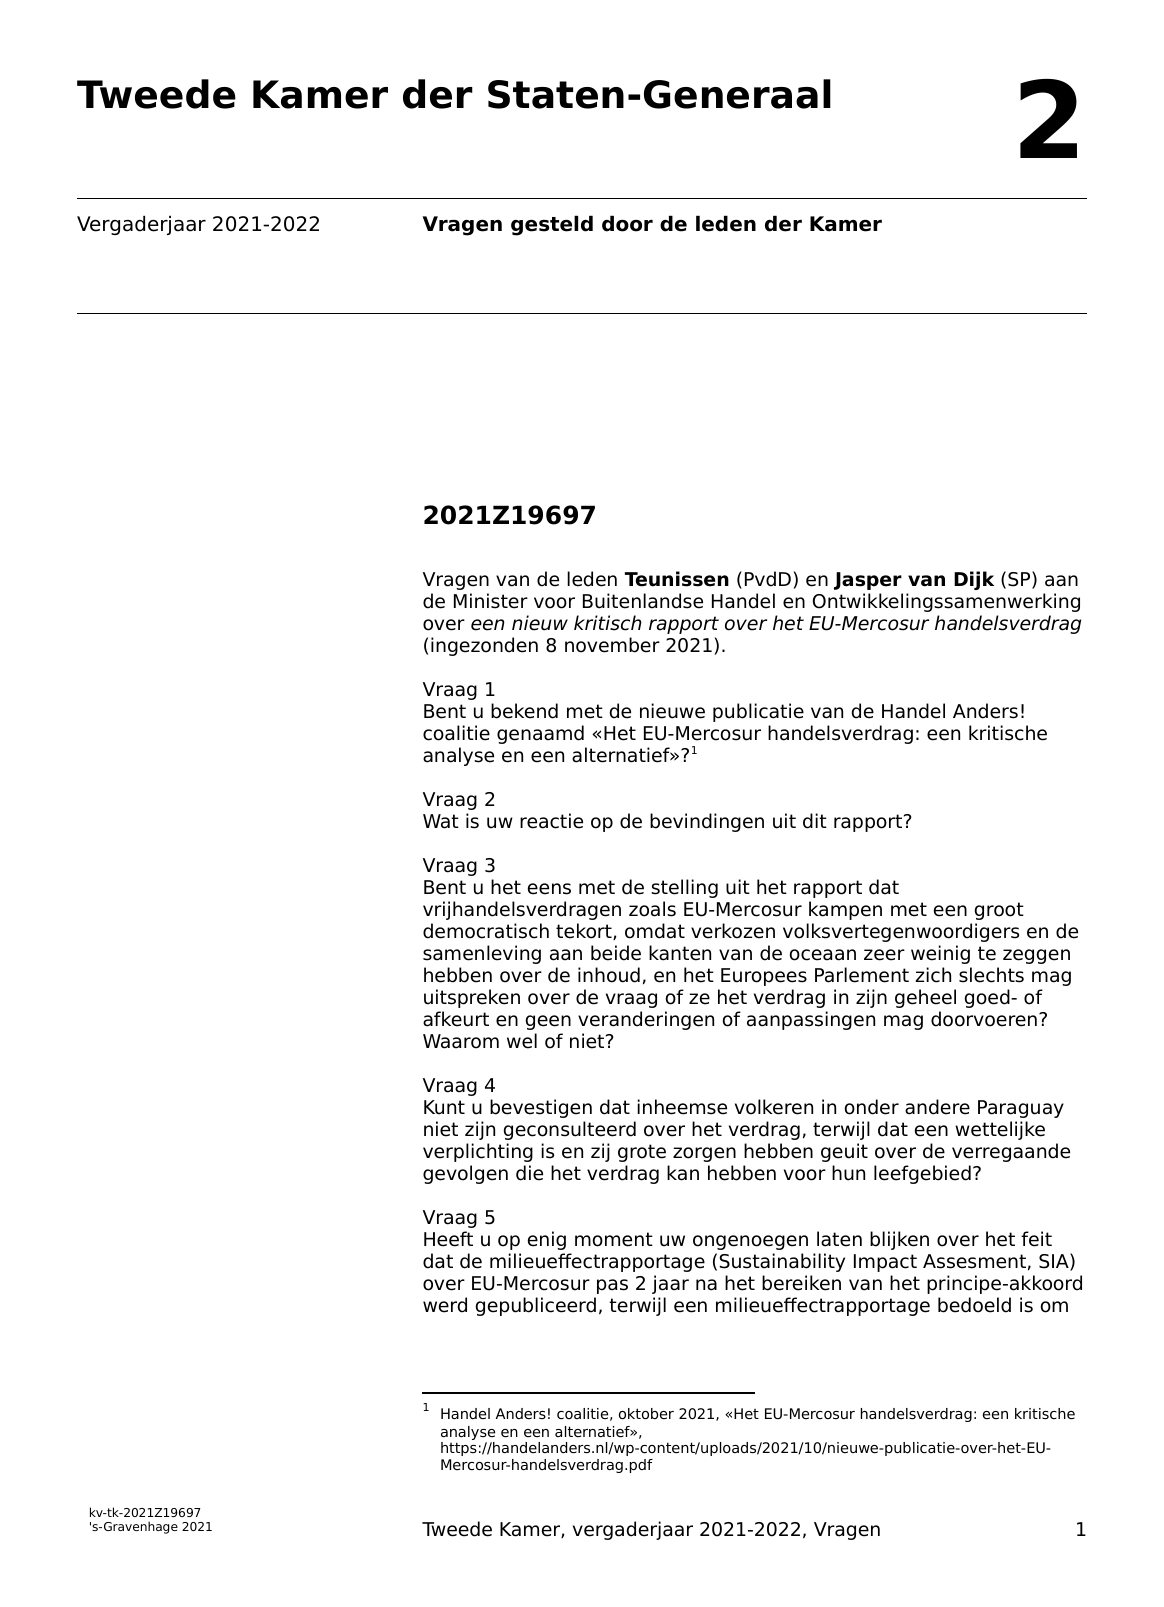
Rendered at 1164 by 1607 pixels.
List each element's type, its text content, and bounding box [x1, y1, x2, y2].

text Bent u bekend met de nieuwe publicatie van de Handel Anders! coalitie genaamd «Het EU-Mercosur handelsverdrag: een kritische analyse en een alternatief»? [422, 701, 1087, 767]
table_cell Vragen gesteld door de leden der Kamer [422, 199, 1087, 313]
text Vragen van de leden Teunissen (PvdD) en Jasper van Dijk (SP) aan de Minister voor Buitenlandse Handel en Ontwikkelingssamenwerking over een nieuw kritisch rapport over het EU-Mercosur handelsverdrag (ingezonden 8 november 2021). [422, 569, 1087, 657]
text Handel Anders! coalitie, oktober 2021, «Het EU-Mercosur handelsverdrag: een kritische analyse en een alternatief», https://handelanders.nl/wp-content/uploads/2021/10/nieuwe-publicatie-over-het-EU-Mercosur-handelsverdrag.pdf [422, 1402, 1087, 1474]
text kv-tk-2021Z19697 [88, 1506, 323, 1520]
text Vraag 3 [422, 855, 1087, 877]
text Wat is uw reactie op de bevindingen uit dit rapport? [422, 811, 1087, 833]
text Vraag 2 [422, 789, 1087, 811]
text Vraag 1 [422, 679, 1087, 701]
text Bent u het eens met de stelling uit het rapport dat vrijhandelsverdragen zoals EU-Mercosur kampen met een groot democratisch tekort, omdat verkozen volksvertegenwoordigers en de samenleving aan beide kanten van de oceaan zeer weinig te zeggen hebben over de inhoud, en het Europees Parlement zich slechts mag uitspreken over de vraag of ze het verdrag in zijn geheel goed- of afkeurt en geen veranderingen of aanpassingen mag doorvoeren? Waarom wel of niet? [422, 877, 1087, 1053]
text 2021Z19697 [422, 501, 1087, 531]
table_header 2 [886, 59, 1087, 198]
text 's-Gravenhage 2021 [88, 1520, 323, 1534]
text Vraag 4 [422, 1075, 1087, 1097]
text Vraag 5 [422, 1207, 1087, 1229]
table_cell Vergaderjaar 2021-2022 [77, 199, 422, 313]
text Heeft u op enig moment uw ongenoegen laten blijken over het feit dat de milieueffectrapportage (Sustainability Impact Assesment, SIA) over EU-Mercosur pas 2 jaar na het bereiken van het principe-akkoord werd gepubliceerd, terwijl een milieueffectrapportage bedoeld is om [422, 1229, 1087, 1317]
table_header Tweede Kamer der Staten-Generaal [77, 59, 886, 198]
text Kunt u bevestigen dat inheemse volkeren in onder andere Paraguay niet zijn geconsulteerd over het verdrag, terwijl dat een wettelijke verplichting is en zij grote zorgen hebben geuit over de verregaande gevolgen die het verdrag kan hebben voor hun leefgebied? [422, 1097, 1087, 1185]
